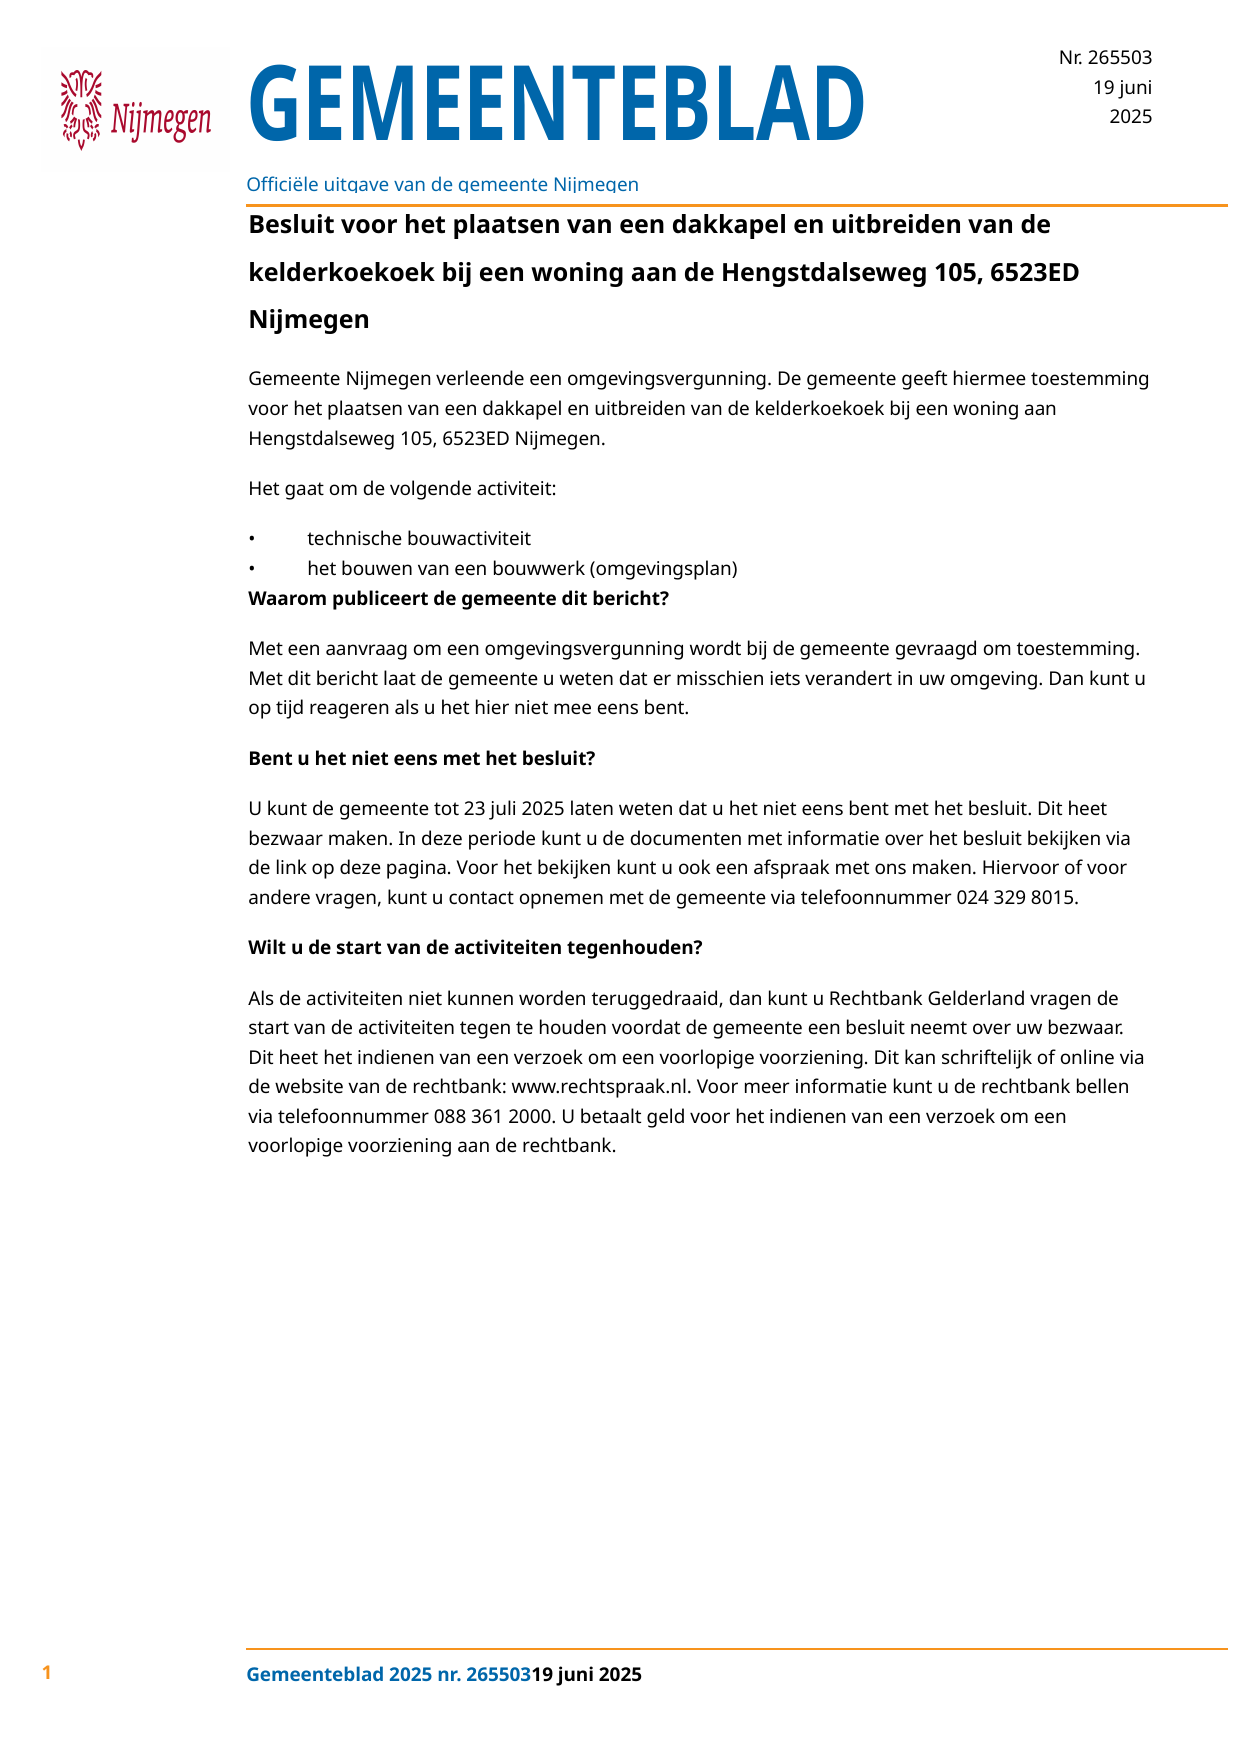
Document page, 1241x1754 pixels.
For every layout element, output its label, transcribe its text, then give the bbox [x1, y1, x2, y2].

text Waarom publiceert de gemeente dit bericht? [248, 585, 1152, 610]
list technische bouwactiviteit [248, 526, 1152, 551]
list het bouwen van een bouwwerk (omgevingsplan) [248, 555, 1152, 581]
text U kunt de gemeente tot 23 juli 2025 laten weten dat u het niet eens bent met het besluit. Dit heet bezwaar maken. In deze periode kunt u de documenten met informatie over het besluit bekijken via de link op deze pagina. Voor het bekijken kunt u ook een afspraak met ons maken. Hiervoor of voor andere vragen, kunt u contact opnemen met de gemeente via telefoonnummer 024 329 8015. [248, 795, 1152, 909]
text Als de activiteiten niet kunnen worden teruggedraaid, dan kunt u Rechtbank Gelderland vragen de start van de activiteiten tegen te houden voordat de gemeente een besluit neemt over uw bezwaar. Dit heet het indienen van een verzoek om een voorlopige voorziening. Dit kan schriftelijk of online via de website van de rechtbank: www.rechtspraak.nl. Voor meer informatie kunt u de rechtbank bellen via telefoonnummer 088 361 2000. U betaalt geld voor het indienen van een verzoek om een voorlopige voorziening aan de rechtbank. [248, 985, 1152, 1158]
text Het gaat om de volgende activiteit: [248, 475, 1152, 501]
text Besluit voor het plaatsen van een dakkapel en uitbreiden van de kelderkoekoek bij een woning aan de Hengstdalseweg 105, 6523ED Nijmegen [248, 207, 1152, 336]
text Bent u het niet eens met het besluit? [248, 745, 1152, 770]
text Met een aanvraag om een omgevingsvergunning wordt bij de gemeente gevraagd om toestemming. Met dit bericht laat de gemeente u weten dat er misschien iets verandert in uw omgeving. Dan kunt u op tijd reageren als u het hier niet mee eens bent. [248, 635, 1152, 720]
text Wilt u de start van de activiteiten tegenhouden? [248, 934, 1152, 960]
picture [41, 47, 231, 172]
text Gemeente Nijmegen verleende een omgevingsvergunning. De gemeente geeft hiermee toestemming voor het plaatsen van een dakkapel en uitbreiden van de kelderkoekoek bij een woning aan Hengstdalseweg 105, 6523ED Nijmegen. [248, 366, 1152, 450]
